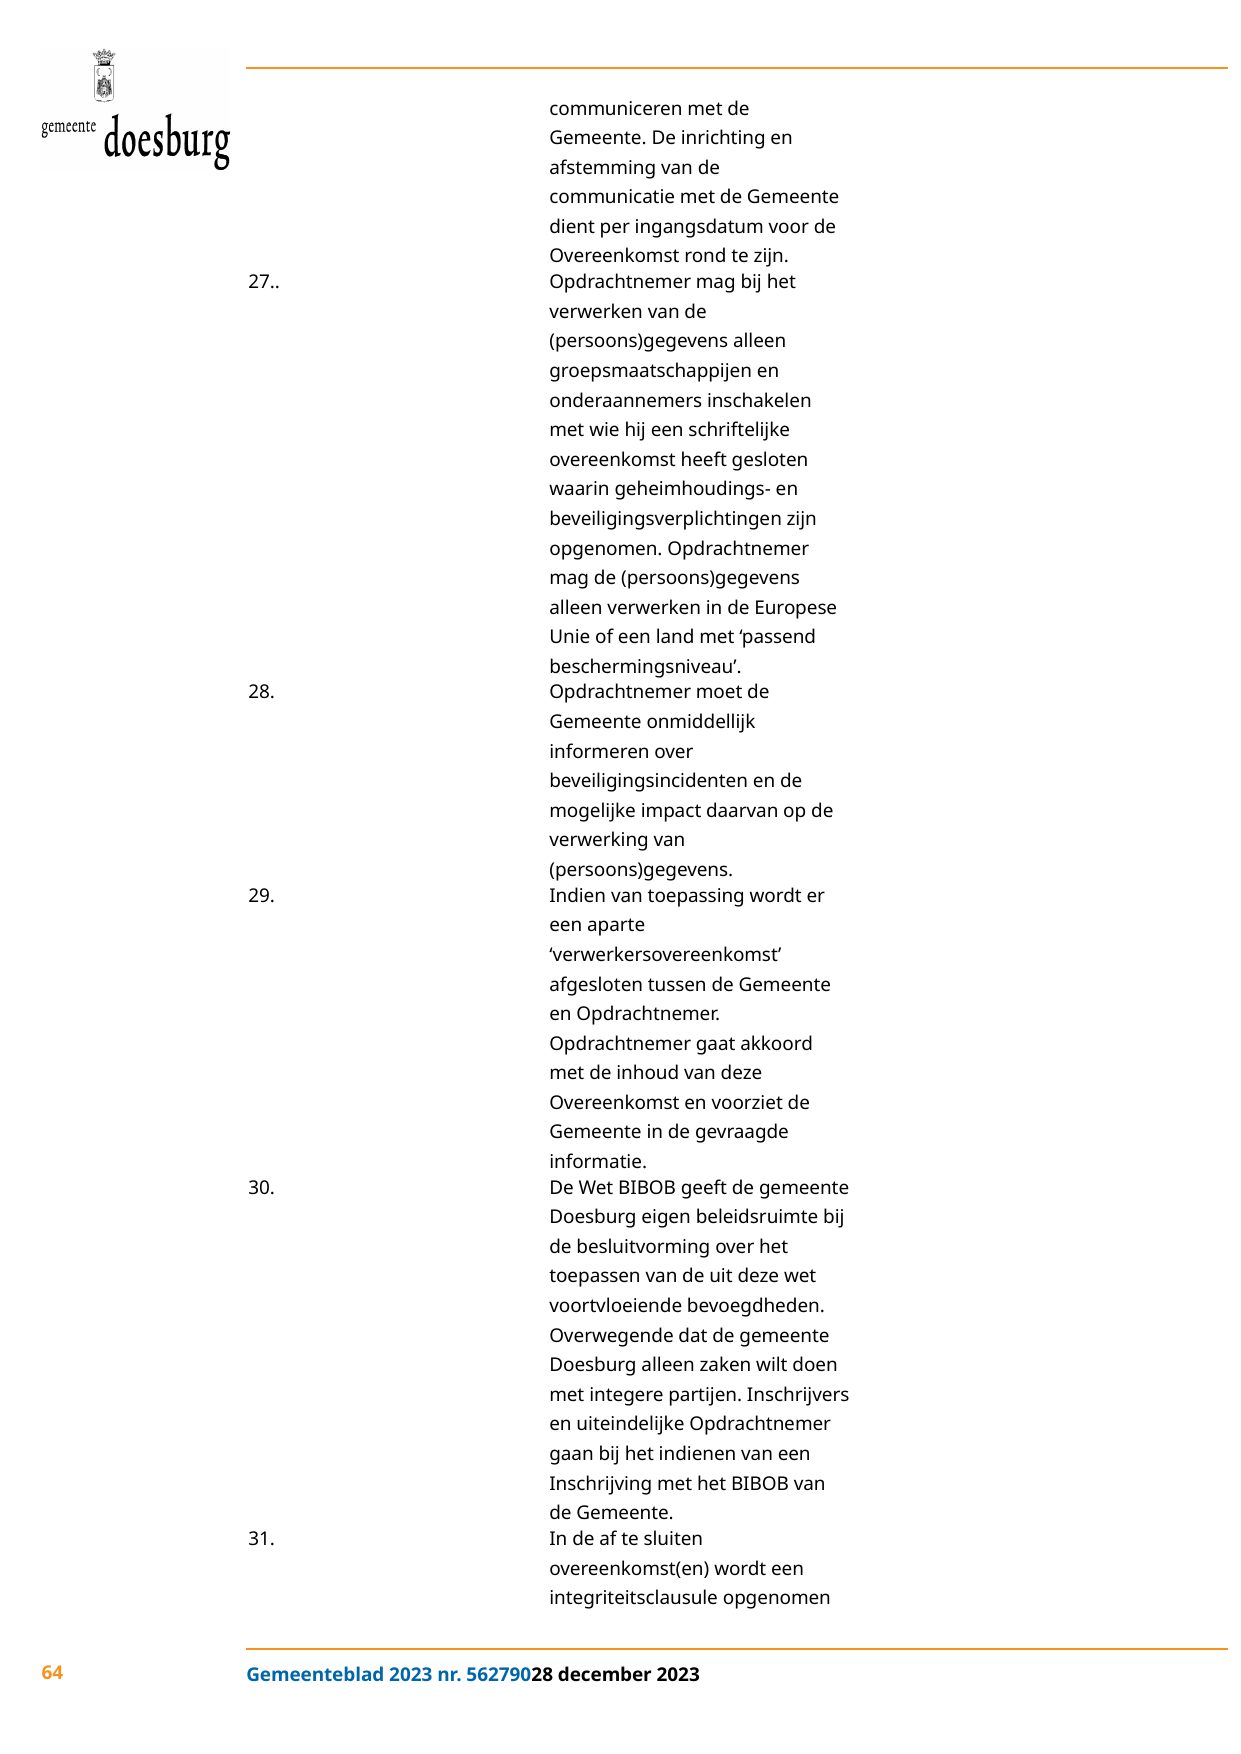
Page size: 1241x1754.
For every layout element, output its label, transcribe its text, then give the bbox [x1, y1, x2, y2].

table_cell 30. [248, 1174, 549, 1525]
table_cell [850, 1525, 1152, 1610]
table_cell [850, 1174, 1152, 1525]
table_cell De Wet BIBOB geeft de gemeente Doesburg eigen beleidsruimte bij de besluitvorming over het toepassen van de uit deze wet voortvloeiende bevoegdheden. Overwegende dat de gemeente Doesburg alleen zaken wilt doen met integere partijen. Inschrijvers en uiteindelijke Opdrachtnemer gaan bij het indienen van een Inschrijving met het BIBOB van de Gemeente. [549, 1174, 850, 1525]
table_cell 29. [248, 882, 549, 1174]
picture [41, 47, 231, 172]
table_cell [248, 95, 549, 268]
table_cell Opdrachtnemer moet de Gemeente onmiddellijk informeren over beveiligingsincidenten en de mogelijke impact daarvan op de verwerking van (persoons)gegevens. [549, 679, 850, 882]
table_cell 27.. [248, 269, 549, 679]
table_cell Opdrachtnemer mag bij het verwerken van de (persoons)gegevens alleen groepsmaatschappijen en onderaannemers inschakelen met wie hij een schriftelijke overeenkomst heeft gesloten waarin geheimhoudings- en beveiligingsverplichtingen zijn opgenomen. Opdrachtnemer mag de (persoons)gegevens alleen verwerken in de Europese Unie of een land met ‘passend beschermingsniveau’. [549, 269, 850, 679]
table_cell [850, 95, 1152, 268]
table_cell [850, 269, 1152, 679]
table_cell 31. [248, 1525, 549, 1610]
table_cell [850, 882, 1152, 1174]
table_cell In de af te sluiten overeenkomst(en) wordt een integriteitsclausule opgenomen [549, 1525, 850, 1610]
table_cell 28. [248, 679, 549, 882]
table_cell Indien van toepassing wordt er een aparte ‘verwerkersovereenkomst’ afgesloten tussen de Gemeente en Opdrachtnemer. Opdrachtnemer gaat akkoord met de inhoud van deze Overeenkomst en voorziet de Gemeente in de gevraagde informatie. [549, 882, 850, 1174]
table_cell communiceren met de Gemeente. De inrichting en afstemming van de communicatie met de Gemeente dient per ingangsdatum voor de Overeenkomst rond te zijn. [549, 95, 850, 268]
table_cell [850, 679, 1152, 882]
